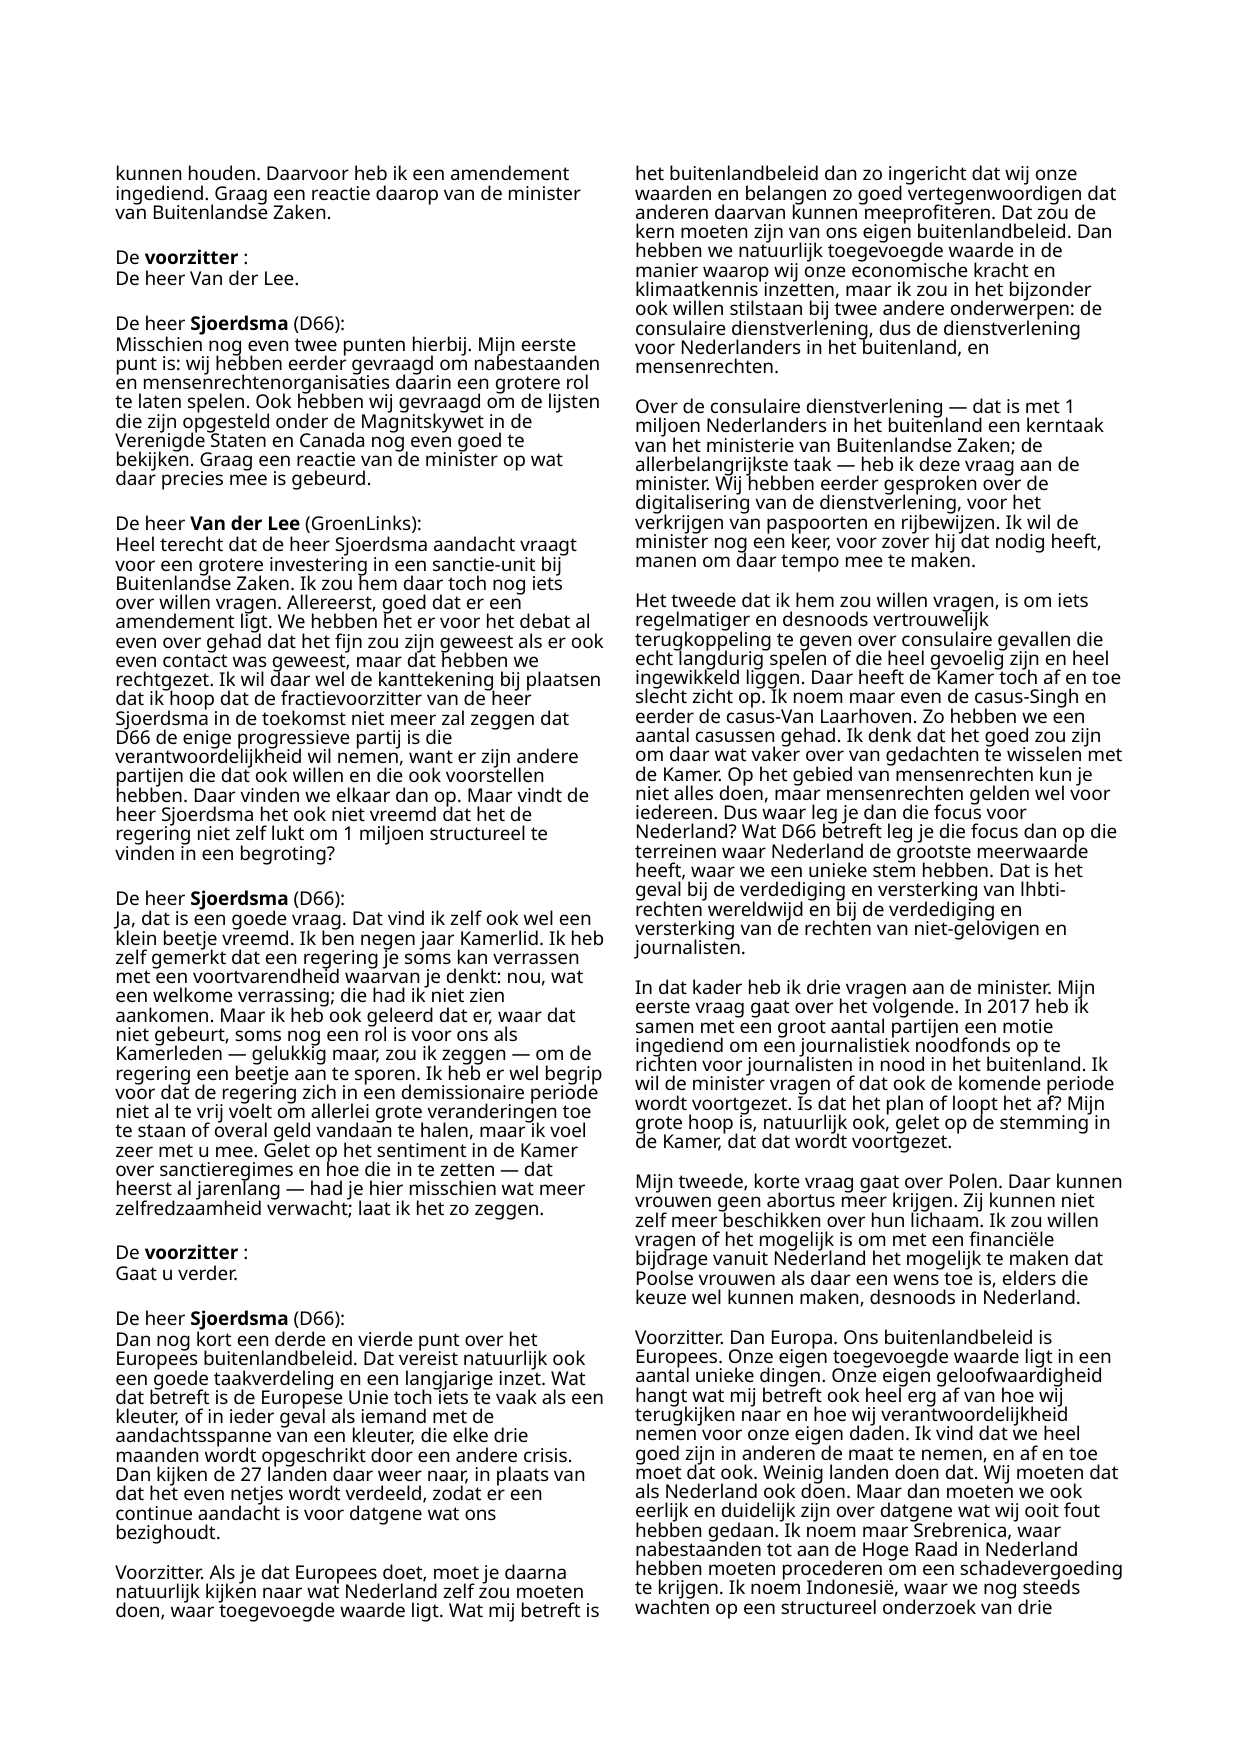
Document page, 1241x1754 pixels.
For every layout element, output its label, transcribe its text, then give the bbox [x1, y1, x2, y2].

text Voorzitter. Als je dat Europees doet, moet je daarna natuurlijk kijken naar wat Nederland zelf zou moeten doen, waar toegevoegde waarde ligt. Wat mij betreft is [115, 1564, 605, 1622]
text Dan nog kort een derde en vierde punt over het Europees buitenlandbeleid. Dat vereist natuurlijk ook een goede taakverdeling en een langjarige inzet. Wat dat betreft is de Europese Unie toch iets te vaak als een kleuter, of in ieder geval als iemand met de aandachtsspanne van een kleuter, die elke drie maanden wordt opgeschrikt door een andere crisis. Dan kijken de 27 landen daar weer naar, in plaats van dat het even netjes wordt verdeeld, zodat er een continue aandacht is voor datgene wat ons bezighoudt. [115, 1331, 605, 1543]
text Gaat u verder. [115, 1265, 605, 1284]
text Over de consulaire dienstverlening — dat is met 1 miljoen Nederlanders in het buitenland een kerntaak van het ministerie van Buitenlandse Zaken; de allerbelangrijkste taak — heb ik deze vraag aan de minister. Wij hebben eerder gesproken over de digitalisering van de dienstverlening, voor het verkrijgen van paspoorten en rijbewijzen. Ik wil de minister nog een keer, voor zover hij dat nodig heeft, manen om daar tempo mee te maken. [635, 398, 1125, 571]
text De heer Sjoerdsma (D66): [115, 310, 605, 336]
text De heer Van der Lee (GroenLinks): [115, 511, 605, 536]
text De heer Van der Lee. [115, 270, 605, 289]
text Misschien nog even twee punten hierbij. Mijn eerste punt is: wij hebben eerder gevraagd om nabestaanden en mensenrechtenorganisaties daarin een grotere rol te laten spelen. Ook hebben wij gevraagd om de lijsten die zijn opgesteld onder de Magnitskywet in de Verenigde Staten en Canada nog even goed te bekijken. Graag een reactie van de minister op wat daar precies mee is gebeurd. [115, 336, 605, 490]
text Voorzitter. Dan Europa. Ons buitenlandbeleid is Europees. Onze eigen toegevoegde waarde ligt in een aantal unieke dingen. Onze eigen geloofwaardigheid hangt wat mij betreft ook heel erg af van hoe wij terugkijken naar en hoe wij verantwoordelijkheid nemen voor onze eigen daden. Ik vind dat we heel goed zijn in anderen de maat te nemen, en af en toe moet dat ook. Weinig landen doen dat. Wij moeten dat als Nederland ook doen. Maar dan moeten we ook eerlijk en duidelijk zijn over datgene wat wij ooit fout hebben gedaan. Ik noem maar Srebrenica, waar nabestaanden tot aan de Hoge Raad in Nederland hebben moeten procederen om een schadevergoeding te krijgen. Ik noem Indonesië, waar we nog steeds wachten op een structureel onderzoek van drie [635, 1329, 1125, 1618]
text Het tweede dat ik hem zou willen vragen, is om iets regelmatiger en desnoods vertrouwelijk terugkoppeling te geven over consulaire gevallen die echt langdurig spelen of die heel gevoelig zijn en heel ingewikkeld liggen. Daar heeft de Kamer toch af en toe slecht zicht op. Ik noem maar even de casus-Singh en eerder de casus-Van Laarhoven. Zo hebben we een aantal casussen gehad. Ik denk dat het goed zou zijn om daar wat vaker over van gedachten te wisselen met de Kamer. Op het gebied van mensenrechten kun je niet alles doen, maar mensenrechten gelden wel voor iedereen. Dus waar leg je dan die focus voor Nederland? Wat D66 betreft leg je die focus dan op die terreinen waar Nederland de grootste meerwaarde heeft, waar we een unieke stem hebben. Dat is het geval bij de verdediging en versterking van lhbti-rechten wereldwijd en bij de verdediging en versterking van de rechten van niet-gelovigen en journalisten. [635, 592, 1125, 958]
text De voorzitter : [115, 244, 605, 270]
text Ja, dat is een goede vraag. Dat vind ik zelf ook wel een klein beetje vreemd. Ik ben negen jaar Kamerlid. Ik heb zelf gemerkt dat een regering je soms kan verrassen met een voortvarendheid waarvan je denkt: nou, wat een welkome verrassing; die had ik niet zien aankomen. Maar ik heb ook geleerd dat er, waar dat niet gebeurt, soms nog een rol is voor ons als Kamerleden — gelukkig maar, zou ik zeggen — om de regering een beetje aan te sporen. Ik heb er wel begrip voor dat de regering zich in een demissionaire periode niet al te vrij voelt om allerlei grote veranderingen toe te staan of overal geld vandaan te halen, maar ik voel zeer met u mee. Gelet op het sentiment in de Kamer over sanctieregimes en hoe die in te zetten — dat heerst al jarenlang — had je hier misschien wat meer zelfredzaamheid verwacht; laat ik het zo zeggen. [115, 910, 605, 1219]
text Heel terecht dat de heer Sjoerdsma aandacht vraagt voor een grotere investering in een sanctie-unit bij Buitenlandse Zaken. Ik zou hem daar toch nog iets over willen vragen. Allereerst, goed dat er een amendement ligt. We hebben het er voor het debat al even over gehad dat het fijn zou zijn geweest als er ook even contact was geweest, maar dat hebben we rechtgezet. Ik wil daar wel de kanttekening bij plaatsen dat ik hoop dat de fractievoorzitter van de heer Sjoerdsma in de toekomst niet meer zal zeggen dat D66 de enige progressieve partij is die verantwoordelijkheid wil nemen, want er zijn andere partijen die dat ook willen en die ook voorstellen hebben. Daar vinden we elkaar dan op. Maar vindt de heer Sjoerdsma het ook niet vreemd dat het de regering niet zelf lukt om 1 miljoen structureel te vinden in een begroting? [115, 536, 605, 864]
text De heer Sjoerdsma (D66): [115, 885, 605, 910]
text kunnen houden. Daarvoor heb ik een amendement ingediend. Graag een reactie daarop van de minister van Buitenlandse Zaken. [115, 165, 605, 223]
text De heer Sjoerdsma (D66): [115, 1305, 605, 1331]
text In dat kader heb ik drie vragen aan de minister. Mijn eerste vraag gaat over het volgende. In 2017 heb ik samen met een groot aantal partijen een motie ingediend om een journalistiek noodfonds op te richten voor journalisten in nood in het buitenland. Ik wil de minister vragen of dat ook de komende periode wordt voortgezet. Is dat het plan of loopt het af? Mijn grote hoop is, natuurlijk ook, gelet op de stemming in de Kamer, dat dat wordt voortgezet. [635, 979, 1125, 1152]
text het buitenlandbeleid dan zo ingericht dat wij onze waarden en belangen zo goed vertegenwoordigen dat anderen daarvan kunnen meeprofiteren. Dat zou de kern moeten zijn van ons eigen buitenlandbeleid. Dan hebben we natuurlijk toegevoegde waarde in de manier waarop wij onze economische kracht en klimaatkennis inzetten, maar ik zou in het bijzonder ook willen stilstaan bij twee andere onderwerpen: de consulaire dienstverlening, dus de dienstverlening voor Nederlanders in het buitenland, en mensenrechten. [635, 165, 1125, 377]
text Mijn tweede, korte vraag gaat over Polen. Daar kunnen vrouwen geen abortus meer krijgen. Zij kunnen niet zelf meer beschikken over hun lichaam. Ik zou willen vragen of het mogelijk is om met een financiële bijdrage vanuit Nederland het mogelijk te maken dat Poolse vrouwen als daar een wens toe is, elders die keuze wel kunnen maken, desnoods in Nederland. [635, 1173, 1125, 1308]
text De voorzitter : [115, 1239, 605, 1265]
